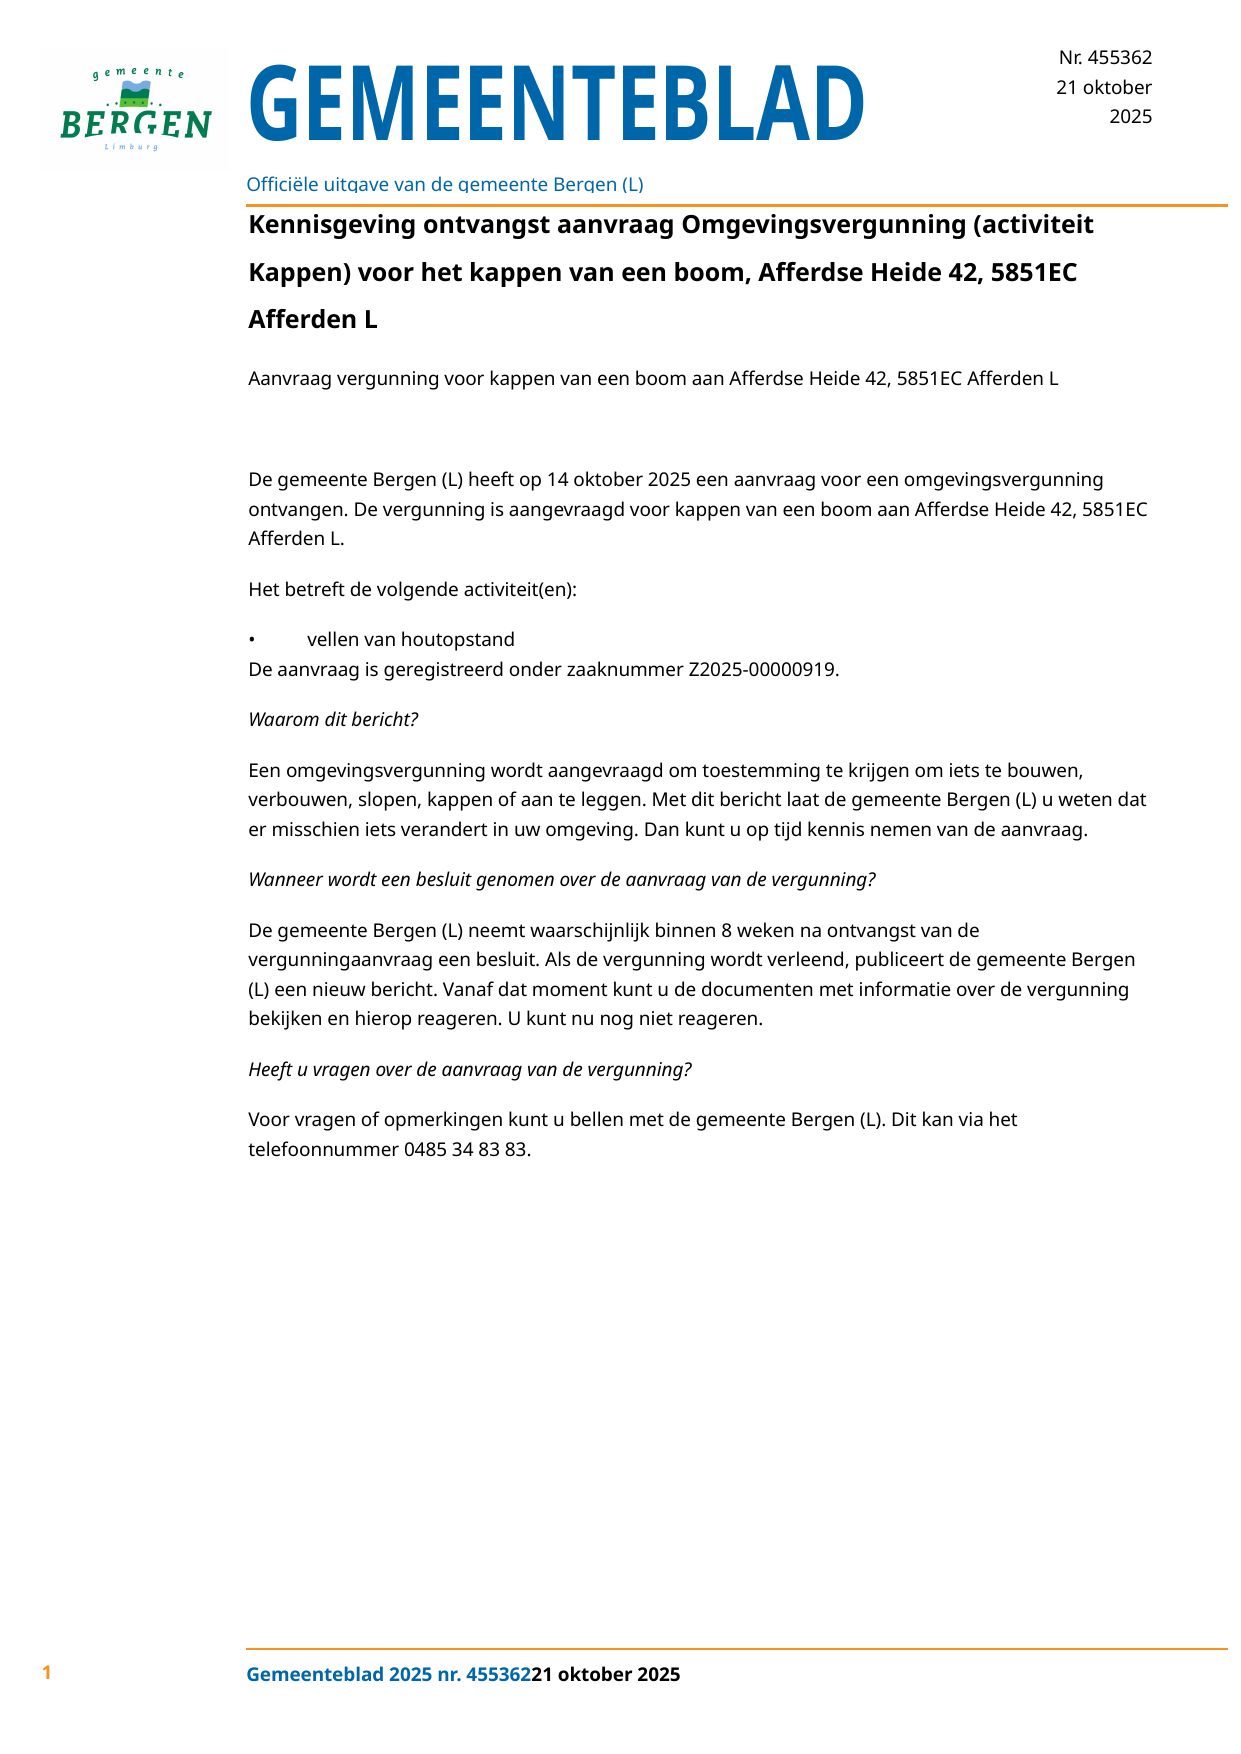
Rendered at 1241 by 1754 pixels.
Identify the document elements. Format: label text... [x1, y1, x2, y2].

text De gemeente Bergen (L) neemt waarschijnlijk binnen 8 weken na ontvangst van de vergunningaanvraag een besluit. Als de vergunning wordt verleend, publiceert de gemeente Bergen (L) een nieuw bericht. Vanaf dat moment kunt u de documenten met informatie over de vergunning bekijken en hierop reageren. U kunt nu nog niet reageren. [248, 917, 1152, 1031]
text Wanneer wordt een besluit genomen over de aanvraag van de vergunning? [248, 866, 1152, 892]
text De gemeente Bergen (L) heeft op 14 oktober 2025 een aanvraag voor een omgevingsvergunning ontvangen. De vergunning is aangevraagd voor kappen van een boom aan Afferdse Heide 42, 5851EC Afferden L. [248, 466, 1152, 551]
list vellen van houtopstand [248, 626, 1152, 652]
text Het betreft de volgende activiteit(en): [248, 576, 1152, 602]
picture [41, 47, 231, 172]
text Heeft u vragen over de aanvraag van de vergunning? [248, 1056, 1152, 1082]
text Voor vragen of opmerkingen kunt u bellen met de gemeente Bergen (L). Dit kan via het telefoonnummer 0485 34 83 83. [248, 1106, 1152, 1162]
text De aanvraag is geregistreerd onder zaaknummer Z2025-00000919. [248, 656, 1152, 682]
text Een omgevingsvergunning wordt aangevraagd om toestemming te krijgen om iets te bouwen, verbouwen, slopen, kappen of aan te leggen. Met dit bericht laat de gemeente Bergen (L) u weten dat er misschien iets verandert in uw omgeving. Dan kunt u op tijd kennis nemen van de aanvraag. [248, 757, 1152, 842]
text Aanvraag vergunning voor kappen van een boom aan Afferdse Heide 42, 5851EC Afferden L [248, 366, 1152, 391]
text Waarom dit bericht? [248, 706, 1152, 732]
text Kennisgeving ontvangst aanvraag Omgevingsvergunning (activiteit Kappen) voor het kappen van een boom, Afferdse Heide 42, 5851EC Afferden L [248, 207, 1152, 336]
